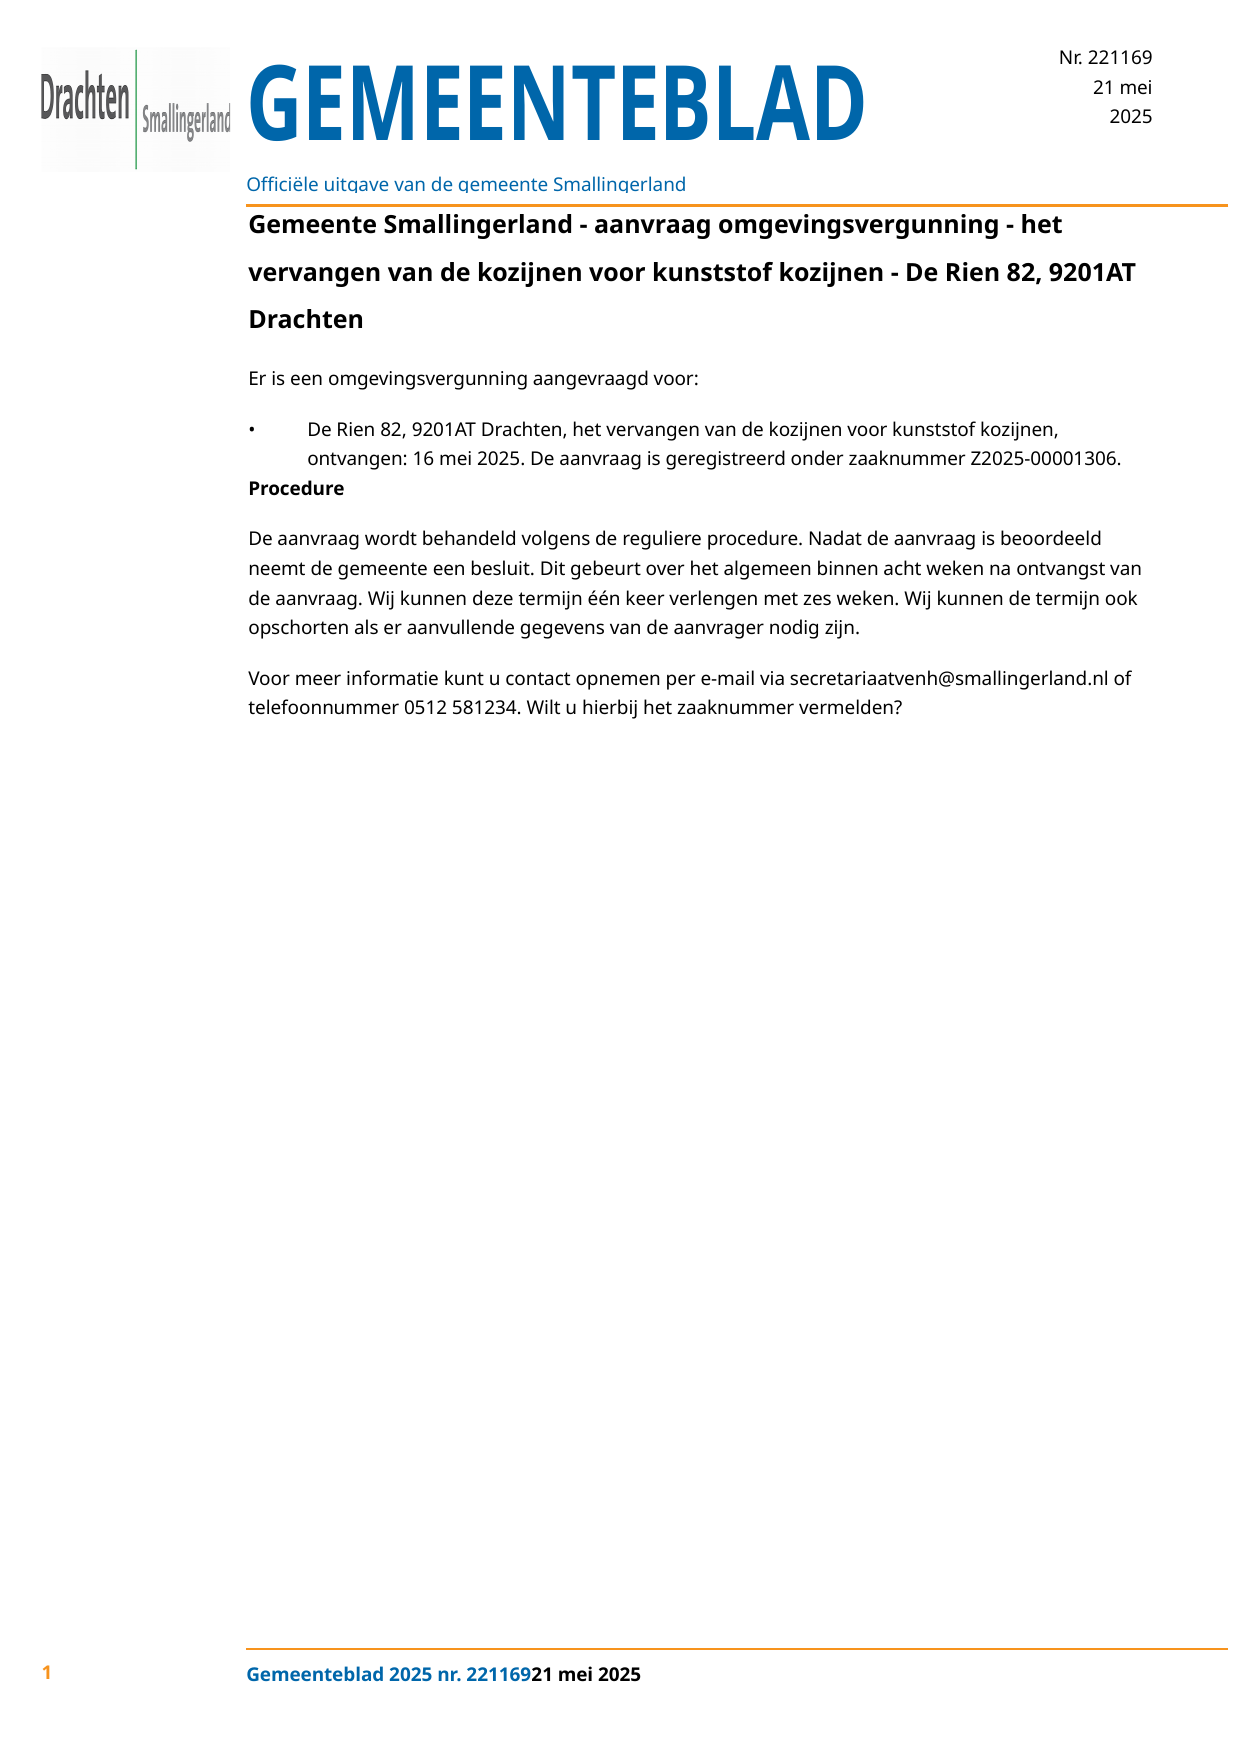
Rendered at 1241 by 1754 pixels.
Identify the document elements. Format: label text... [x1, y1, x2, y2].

text Er is een omgevingsvergunning aangevraagd voor: [248, 366, 1152, 391]
text Voor meer informatie kunt u contact opnemen per e-mail via secretariaatvenh@smallingerland.nl of telefoonnummer 0512 581234. Wilt u hierbij het zaaknummer vermelden? [248, 665, 1152, 720]
picture [41, 47, 231, 172]
text De aanvraag wordt behandeld volgens de reguliere procedure. Nadat de aanvraag is beoordeeld neemt de gemeente een besluit. Dit gebeurt over het algemeen binnen acht weken na ontvangst van de aanvraag. Wij kunnen deze termijn één keer verlengen met zes weken. Wij kunnen de termijn ook opschorten als er aanvullende gegevens van de aanvrager nodig zijn. [248, 526, 1152, 640]
text Procedure [248, 475, 1152, 501]
list De Rien 82, 9201AT Drachten, het vervangen van de kozijnen voor kunststof kozijnen, ontvangen: 16 mei 2025. De aanvraag is geregistreerd onder zaaknummer Z2025-00001306. [248, 416, 1152, 471]
text Gemeente Smallingerland - aanvraag omgevingsvergunning - het vervangen van de kozijnen voor kunststof kozijnen - De Rien 82, 9201AT Drachten [248, 207, 1152, 336]
